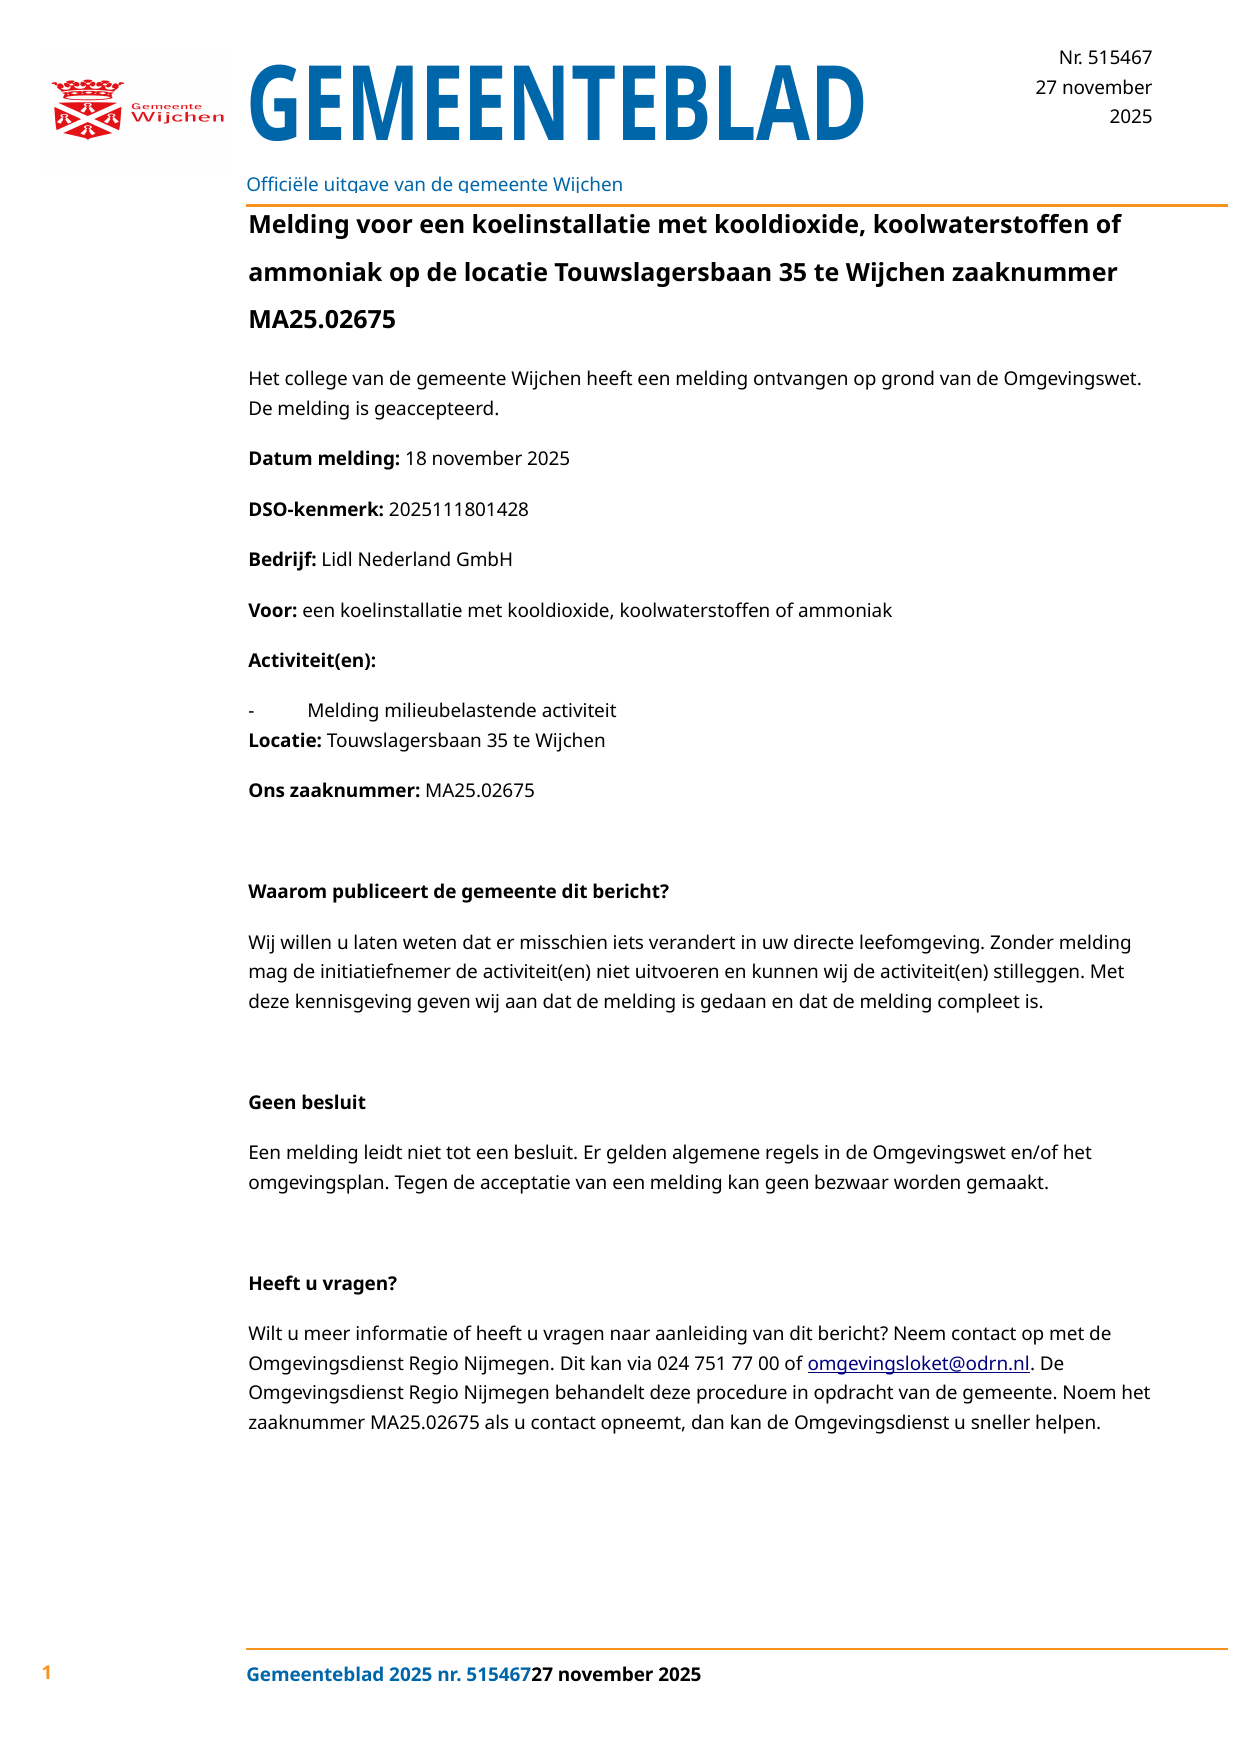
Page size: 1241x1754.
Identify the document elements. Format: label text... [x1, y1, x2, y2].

text Ons zaaknummer: MA25.02675 [248, 778, 1152, 803]
text Het college van de gemeente Wijchen heeft een melding ontvangen op grond van de Omgevingswet. De melding is geaccepteerd. [248, 366, 1152, 421]
picture [41, 47, 231, 172]
list Melding milieubelastende activiteit [248, 698, 1152, 723]
text Melding voor een koelinstallatie met kooldioxide, koolwaterstoffen of ammoniak op de locatie Touwslagersbaan 35 te Wijchen zaaknummer MA25.02675 [248, 207, 1152, 336]
text Activiteit(en): [248, 647, 1152, 673]
text Wij willen u laten weten dat er misschien iets verandert in uw directe leefomgeving. Zonder melding mag de initiatiefnemer de activiteit(en) niet uitvoeren en kunnen wij de activiteit(en) stilleggen. Met deze kennisgeving geven wij aan dat de melding is gedaan en dat de melding compleet is. [248, 929, 1152, 1014]
text Wilt u meer informatie of heeft u vragen naar aanleiding van dit bericht? Neem contact op met de Omgevingsdienst Regio Nijmegen. Dit kan via 024 751 77 00 of omgevingsloket@odrn.nl. De Omgevingsdienst Regio Nijmegen behandelt deze procedure in opdracht van de gemeente. Noem het zaaknummer MA25.02675 als u contact opneemt, dan kan de Omgevingsdienst u sneller helpen. [248, 1320, 1152, 1434]
text Bedrijf: Lidl Nederland GmbH [248, 546, 1152, 572]
text Locatie: Touwslagersbaan 35 te Wijchen [248, 727, 1152, 753]
text Datum melding: 18 november 2025 [248, 446, 1152, 471]
text Voor: een koelinstallatie met kooldioxide, koolwaterstoffen of ammoniak [248, 597, 1152, 622]
text Heeft u vragen? [248, 1270, 1152, 1295]
text Een melding leidt niet tot een besluit. Er gelden algemene regels in de Omgevingswet en/of het omgevingsplan. Tegen de acceptatie van een melding kan geen bezwaar worden gemaakt. [248, 1139, 1152, 1194]
text Geen besluit [248, 1089, 1152, 1114]
text DSO-kenmerk: 2025111801428 [248, 496, 1152, 522]
text Waarom publiceert de gemeente dit bericht? [248, 878, 1152, 904]
